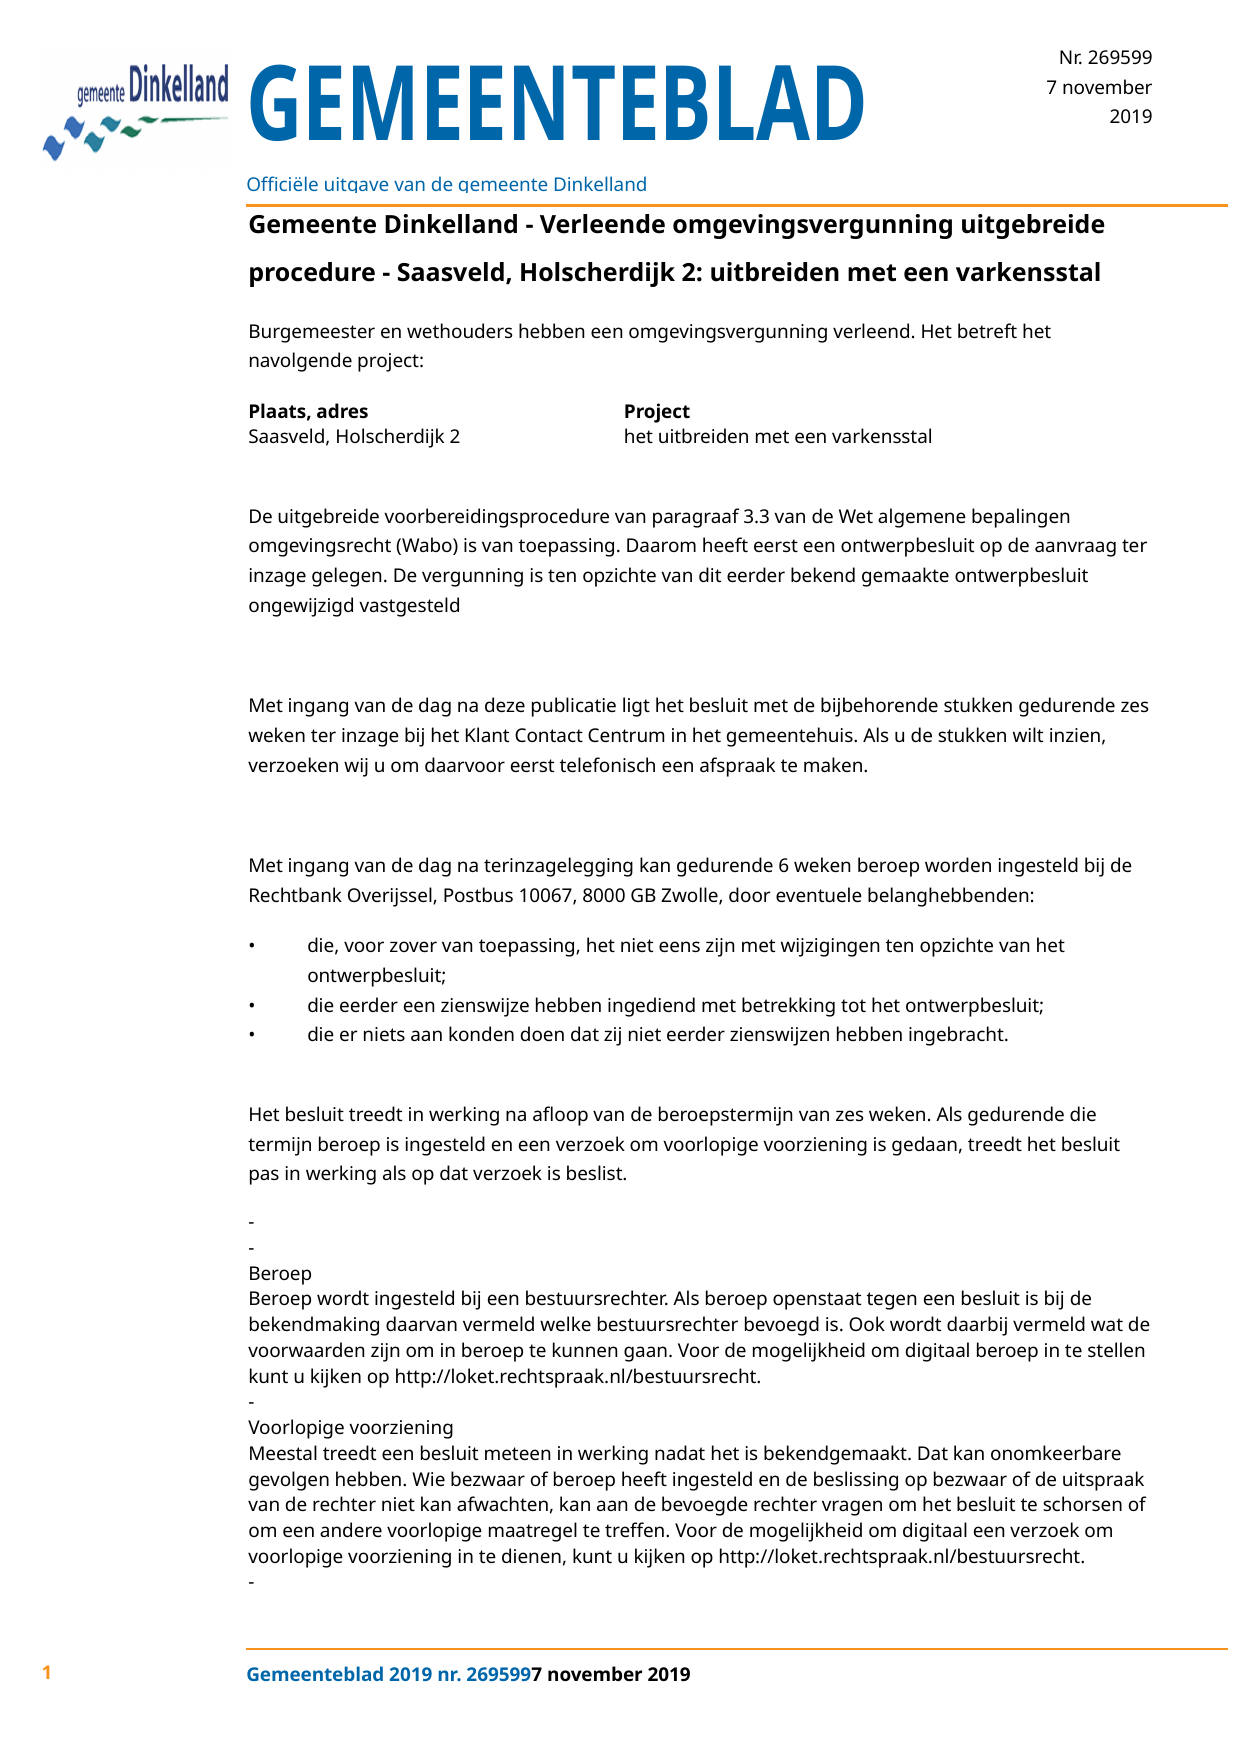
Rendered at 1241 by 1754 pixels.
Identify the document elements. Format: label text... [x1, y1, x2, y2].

table_cell Saasveld, Holscherdijk 2 [248, 424, 624, 449]
text De uitgebreide voorbereidingsprocedure van paragraaf 3.3 van de Wet algemene bepalingen omgevingsrecht (Wabo) is van toepassing. Daarom heeft eerst een ontwerpbesluit op de aanvraag ter inzage gelegen. De vergunning is ten opzichte van dit eerder bekend gemaakte ontwerpbesluit ongewijzigd vastgesteld [248, 503, 1152, 618]
picture [41, 47, 231, 172]
text Het besluit treedt in werking na afloop van de beroepstermijn van zes weken. Als gedurende die termijn beroep is ingesteld en een verzoek om voorlopige voorziening is gedaan, treedt het besluit pas in werking als op dat verzoek is beslist. [248, 1101, 1152, 1186]
text Voorlopige voorziening [248, 1414, 1152, 1440]
table_header Plaats, adres [248, 398, 624, 424]
text Meestal treedt een besluit meteen in werking nadat het is bekendgemaakt. Dat kan onomkeerbare gevolgen hebben. Wie bezwaar of beroep heeft ingesteld en de beslissing op bezwaar of de uitspraak van de rechter niet kan afwachten, kan aan de bevoegde rechter vragen om het besluit te schorsen of om een andere voorlopige maatregel te treffen. Voor de mogelijkheid om digitaal een verzoek om voorlopige voorziening in te dienen, kunt u kijken op http://loket.rechtspraak.nl/bestuursrecht. [248, 1440, 1152, 1569]
text Burgemeester en wethouders hebben een omgevingsvergunning verleend. Het betreft het navolgende project: [248, 318, 1152, 373]
text Met ingang van de dag na deze publicatie ligt het besluit met de bijbehorende stukken gedurende zes weken ter inzage bij het Klant Contact Centrum in het gemeentehuis. Als u de stukken wilt inzien, verzoeken wij u om daarvoor eerst telefonisch een afspraak te maken. [248, 693, 1152, 778]
text - [248, 1234, 1152, 1260]
text Gemeente Dinkelland - Verleende omgevingsvergunning uitgebreide procedure - Saasveld, Holscherdijk 2: uitbreiden met een varkensstal [248, 207, 1152, 288]
text Beroep wordt ingesteld bij een bestuursrechter. Als beroep openstaat tegen een besluit is bij de bekendmaking daarvan vermeld welke bestuursrechter bevoegd is. Ook wordt daarbij vermeld wat de voorwaarden zijn om in beroep te kunnen gaan. Voor de mogelijkheid om digitaal beroep in te stellen kunt u kijken op http://loket.rechtspraak.nl/bestuursrecht. [248, 1286, 1152, 1388]
text - [248, 1388, 1152, 1414]
table_cell het uitbreiden met een varkensstal [624, 424, 1152, 449]
list die eerder een zienswijze hebben ingediend met betrekking tot het ontwerpbesluit; [248, 992, 1152, 1018]
list die er niets aan konden doen dat zij niet eerder zienswijzen hebben ingebracht. [248, 1021, 1152, 1047]
text Met ingang van de dag na terinzagelegging kan gedurende 6 weken beroep worden ingesteld bij de Rechtbank Overijssel, Postbus 10067, 8000 GB Zwolle, door eventuele belanghebbenden: [248, 853, 1152, 908]
list die, voor zover van toepassing, het niet eens zijn met wijzigingen ten opzichte van het ontwerpbesluit; [248, 933, 1152, 988]
table_header Project [624, 398, 1152, 424]
text - [248, 1208, 1152, 1234]
text - [248, 1569, 1152, 1594]
text Beroep [248, 1260, 1152, 1286]
